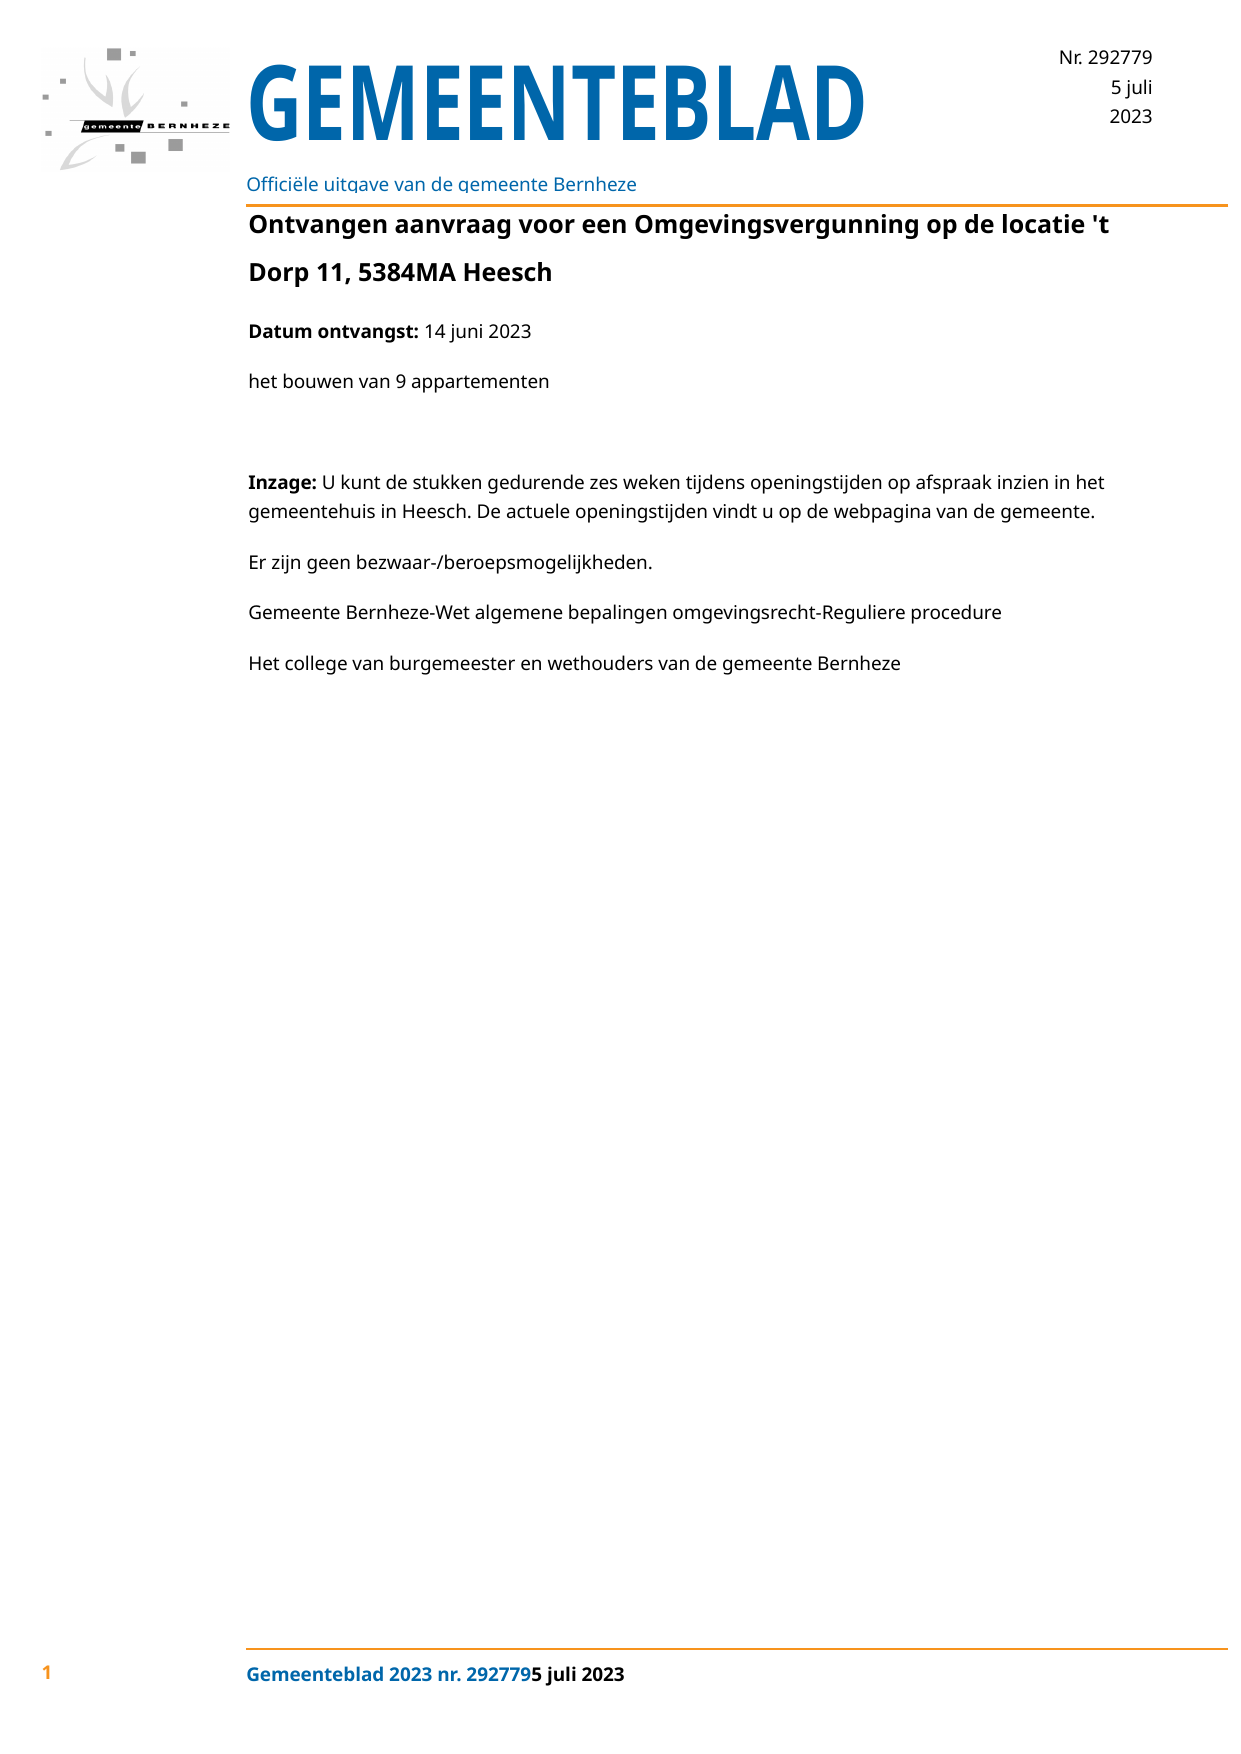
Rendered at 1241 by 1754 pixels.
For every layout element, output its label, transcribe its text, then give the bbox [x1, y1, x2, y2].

picture [41, 47, 231, 172]
text het bouwen van 9 appartementen [248, 368, 1152, 394]
text Datum ontvangst: 14 juni 2023 [248, 318, 1152, 344]
text Gemeente Bernheze-Wet algemene bepalingen omgevingsrecht-Reguliere procedure [248, 599, 1152, 625]
text Ontvangen aanvraag voor een Omgevingsvergunning op de locatie 't Dorp 11, 5384MA Heesch [248, 207, 1152, 288]
text Inzage: U kunt de stukken gedurende zes weken tijdens openingstijden op afspraak inzien in het gemeentehuis in Heesch. De actuele openingstijden vindt u op de webpagina van de gemeente. [248, 469, 1152, 524]
text Er zijn geen bezwaar-/beroepsmogelijkheden. [248, 549, 1152, 575]
text Het college van burgemeester en wethouders van de gemeente Bernheze [248, 650, 1152, 676]
